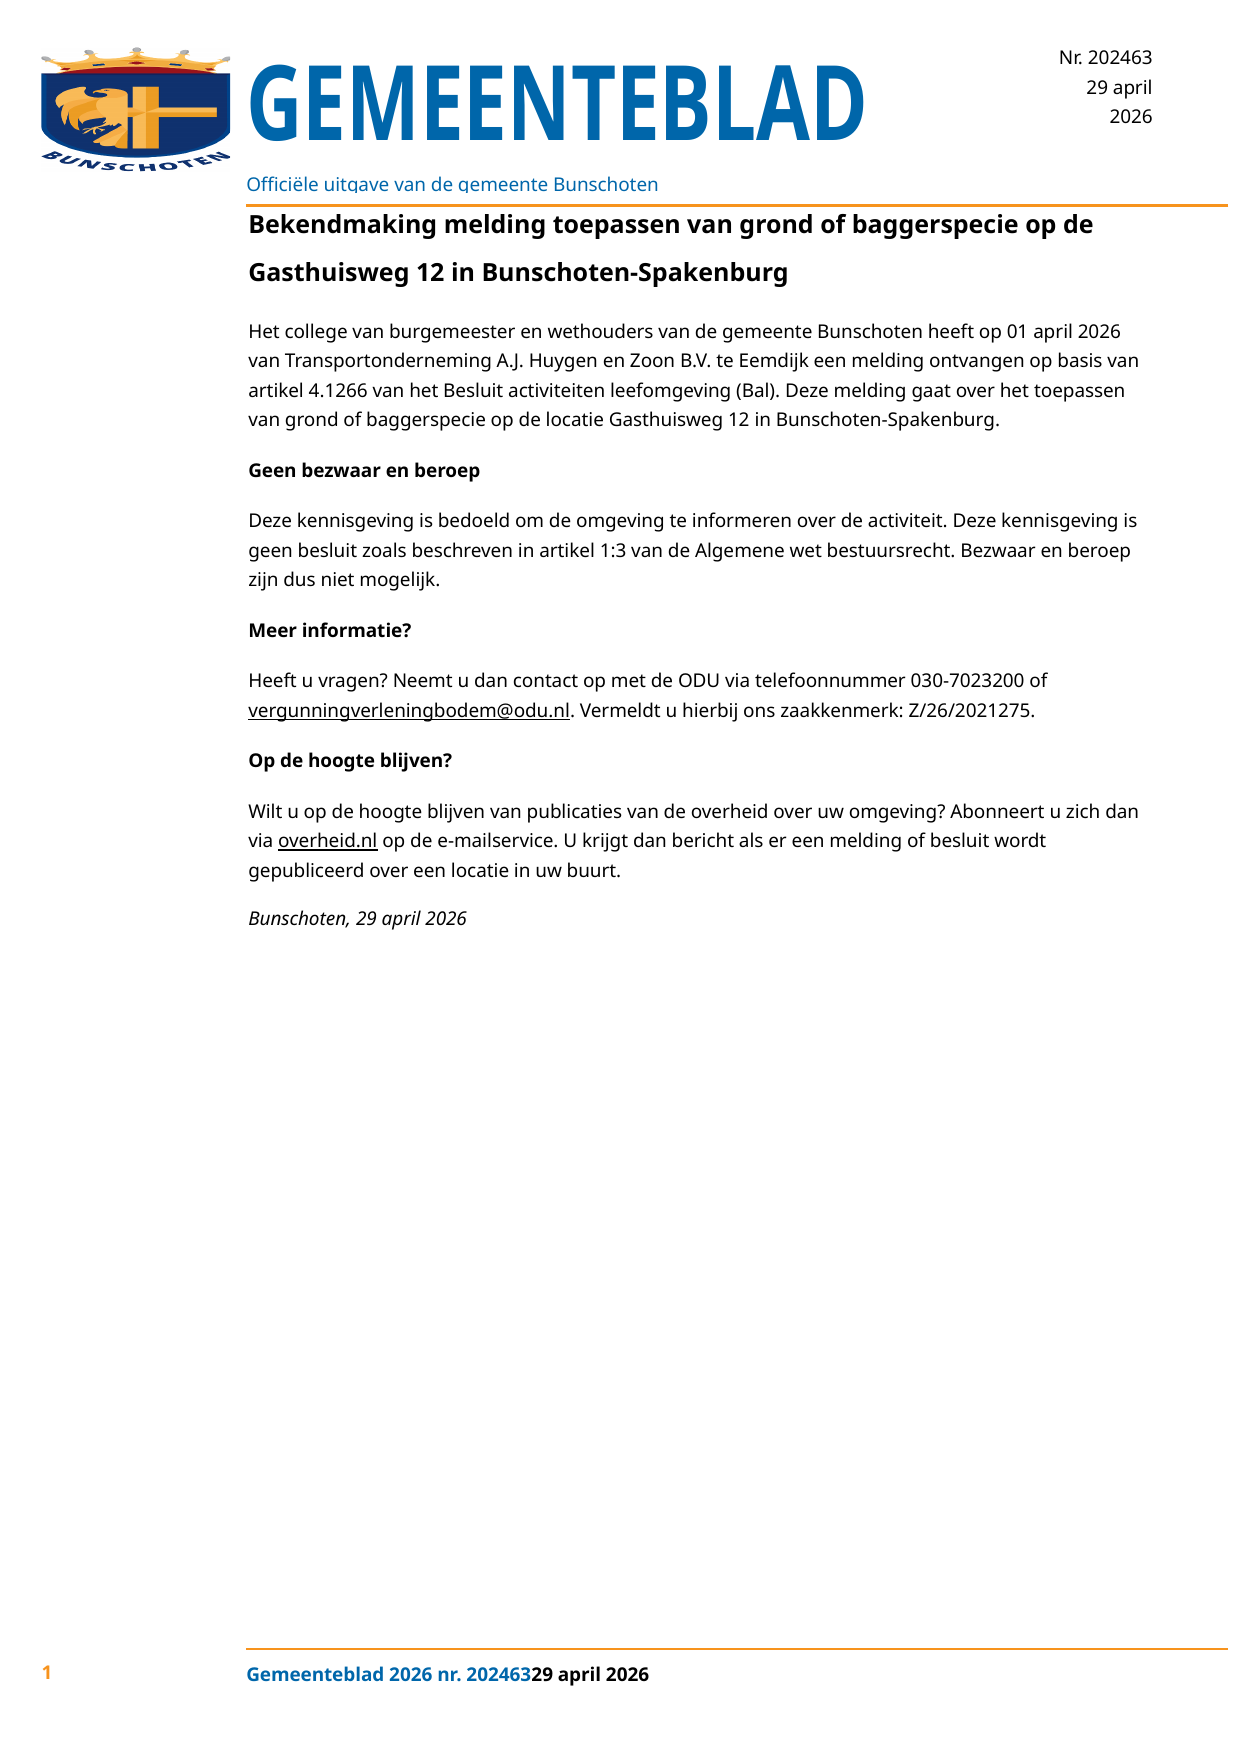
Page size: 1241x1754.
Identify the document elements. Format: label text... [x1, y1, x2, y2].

text Heeft u vragen? Neemt u dan contact op met de ODU via telefoonnummer 030-7023200 of vergunningverleningbodem@odu.nl. Vermeldt u hierbij ons zaakkenmerk: Z/26/2021275. [248, 667, 1152, 723]
text Bunschoten, 29 april 2026 [248, 905, 1152, 931]
text Meer informatie? [248, 617, 1152, 643]
text Het college van burgemeester en wethouders van de gemeente Bunschoten heeft op 01 april 2026 van Transportonderneming A.J. Huygen en Zoon B.V. te Eemdijk een melding ontvangen op basis van artikel 4.1266 van het Besluit activiteiten leefomgeving (Bal). Deze melding gaat over het toepassen van grond of baggerspecie op de locatie Gasthuisweg 12 in Bunschoten-Spakenburg. [248, 318, 1152, 432]
text Bekendmaking melding toepassen van grond of baggerspecie op de Gasthuisweg 12 in Bunschoten-Spakenburg [248, 207, 1152, 288]
text Wilt u op de hoogte blijven van publicaties van de overheid over uw omgeving? Abonneert u zich dan via overheid.nl op de e-mailservice. U krijgt dan bericht als er een melding of besluit wordt gepubliceerd over een locatie in uw buurt. [248, 798, 1152, 883]
text Deze kennisgeving is bedoeld om de omgeving te informeren over de activiteit. Deze kennisgeving is geen besluit zoals beschreven in artikel 1:3 van de Algemene wet bestuursrecht. Bezwaar en beroep zijn dus niet mogelijk. [248, 507, 1152, 592]
text Geen bezwaar en beroep [248, 457, 1152, 483]
picture [41, 47, 231, 172]
text Op de hoogte blijven? [248, 747, 1152, 773]
